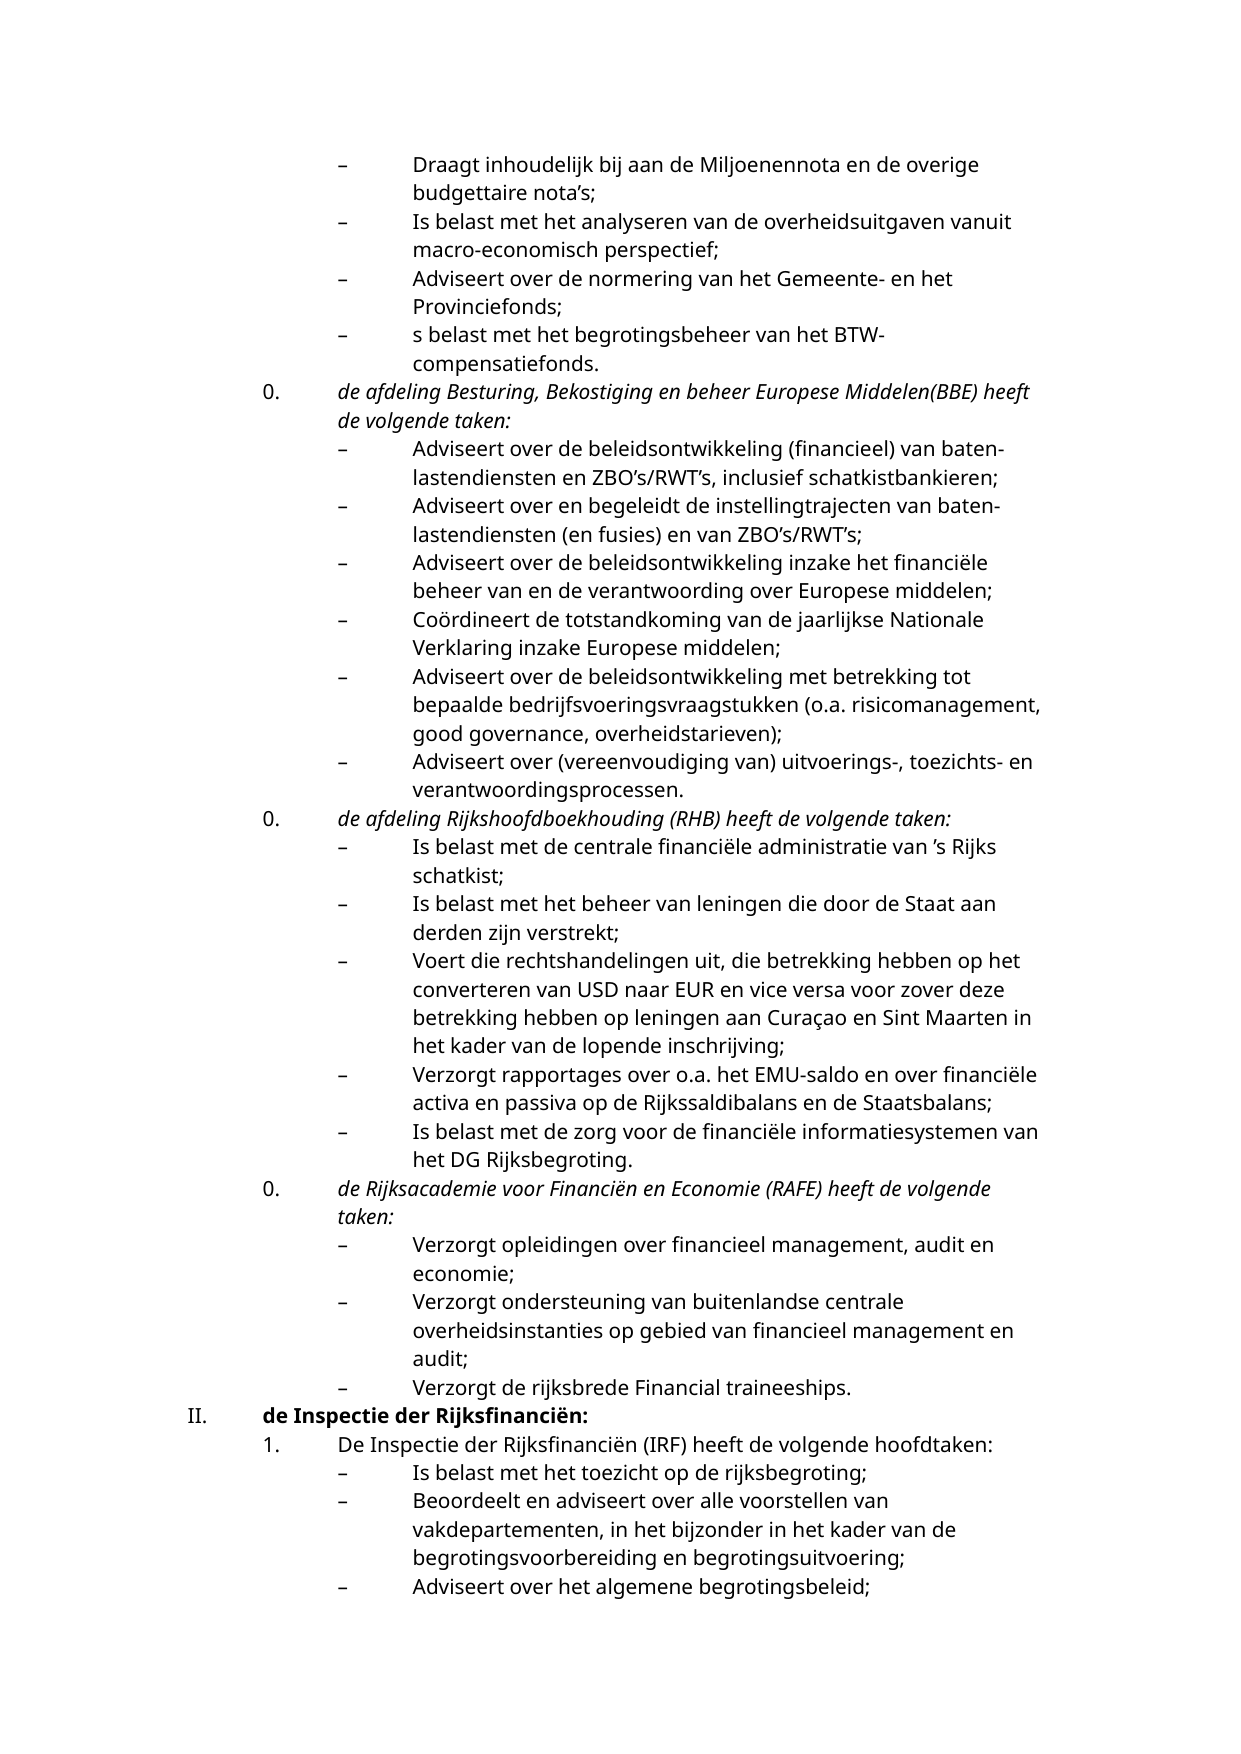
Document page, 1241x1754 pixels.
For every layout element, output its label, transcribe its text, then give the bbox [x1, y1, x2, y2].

list Beoordeelt en adviseert over alle voorstellen van vakdepartementen, in het bijzonder in het kader van de begrotingsvoorbereiding en begrotingsuitvoering; [337, 1487, 1053, 1572]
list de Rijksacademie voor Financiën en Economie (RAFE) heeft de volgende taken: [262, 1174, 1053, 1231]
list Is belast met de zorg voor de financiële informatiesystemen van het DG Rijksbegroting. [337, 1117, 1053, 1174]
list De Inspectie der Rijksfinanciën (IRF) heeft de volgende hoofdtaken: [262, 1430, 1053, 1458]
list s belast met het begrotingsbeheer van het BTW-compensatiefonds. [337, 321, 1053, 377]
list Verzorgt ondersteuning van buitenlandse centrale overheidsinstanties op gebied van financieel management en audit; [337, 1287, 1053, 1373]
list Adviseert over de beleidsontwikkeling met betrekking tot bepaalde bedrijfsvoeringsvraagstukken (o.a. risicomanagement, good governance, overheidstarieven); [337, 662, 1053, 747]
list Adviseert over (vereenvoudiging van) uitvoerings-, toezichts- en verantwoordingsprocessen. [337, 747, 1053, 804]
list Is belast met de centrale financiële administratie van ’s Rijks schatkist; [337, 832, 1053, 889]
list Coördineert de totstandkoming van de jaarlijkse Nationale Verklaring inzake Europese middelen; [337, 605, 1053, 662]
list Is belast met het beheer van leningen die door de Staat aan derden zijn verstrekt; [337, 889, 1053, 946]
list de afdeling Besturing, Bekostiging en beheer Europese Middelen(BBE) heeft de volgende taken: [262, 377, 1053, 434]
list de afdeling Rijkshoofdboekhouding (RHB) heeft de volgende taken: [262, 804, 1053, 832]
list de Inspectie der Rijksfinanciën: [187, 1401, 1053, 1430]
list Adviseert over de normering van het Gemeente- en het Provinciefonds; [337, 264, 1053, 321]
list Verzorgt de rijksbrede Financial traineeships. [337, 1373, 1053, 1401]
list Is belast met het toezicht op de rijksbegroting; [337, 1458, 1053, 1487]
list Draagt inhoudelijk bij aan de Miljoenennota en de overige budgettaire nota’s; [337, 150, 1053, 207]
list Verzorgt opleidingen over financieel management, audit en economie; [337, 1231, 1053, 1287]
list Adviseert over en begeleidt de instellingtrajecten van baten-lastendiensten (en fusies) en van ZBO’s/RWT’s; [337, 491, 1053, 548]
list Voert die rechtshandelingen uit, die betrekking hebben op het converteren van USD naar EUR en vice versa voor zover deze betrekking hebben op leningen aan Curaçao en Sint Maarten in het kader van de lopende inschrijving; [337, 946, 1053, 1060]
list Adviseert over het algemene begrotingsbeleid; [337, 1572, 1053, 1600]
list Adviseert over de beleidsontwikkeling inzake het financiële beheer van en de verantwoording over Europese middelen; [337, 548, 1053, 605]
list Is belast met het analyseren van de overheidsuitgaven vanuit macro-economisch perspectief; [337, 207, 1053, 264]
list Adviseert over de beleidsontwikkeling (financieel) van baten-lastendiensten en ZBO’s/RWT’s, inclusief schatkistbankieren; [337, 434, 1053, 491]
list Verzorgt rapportages over o.a. het EMU-saldo en over financiële activa en passiva op de Rijkssaldibalans en de Staatsbalans; [337, 1060, 1053, 1117]
